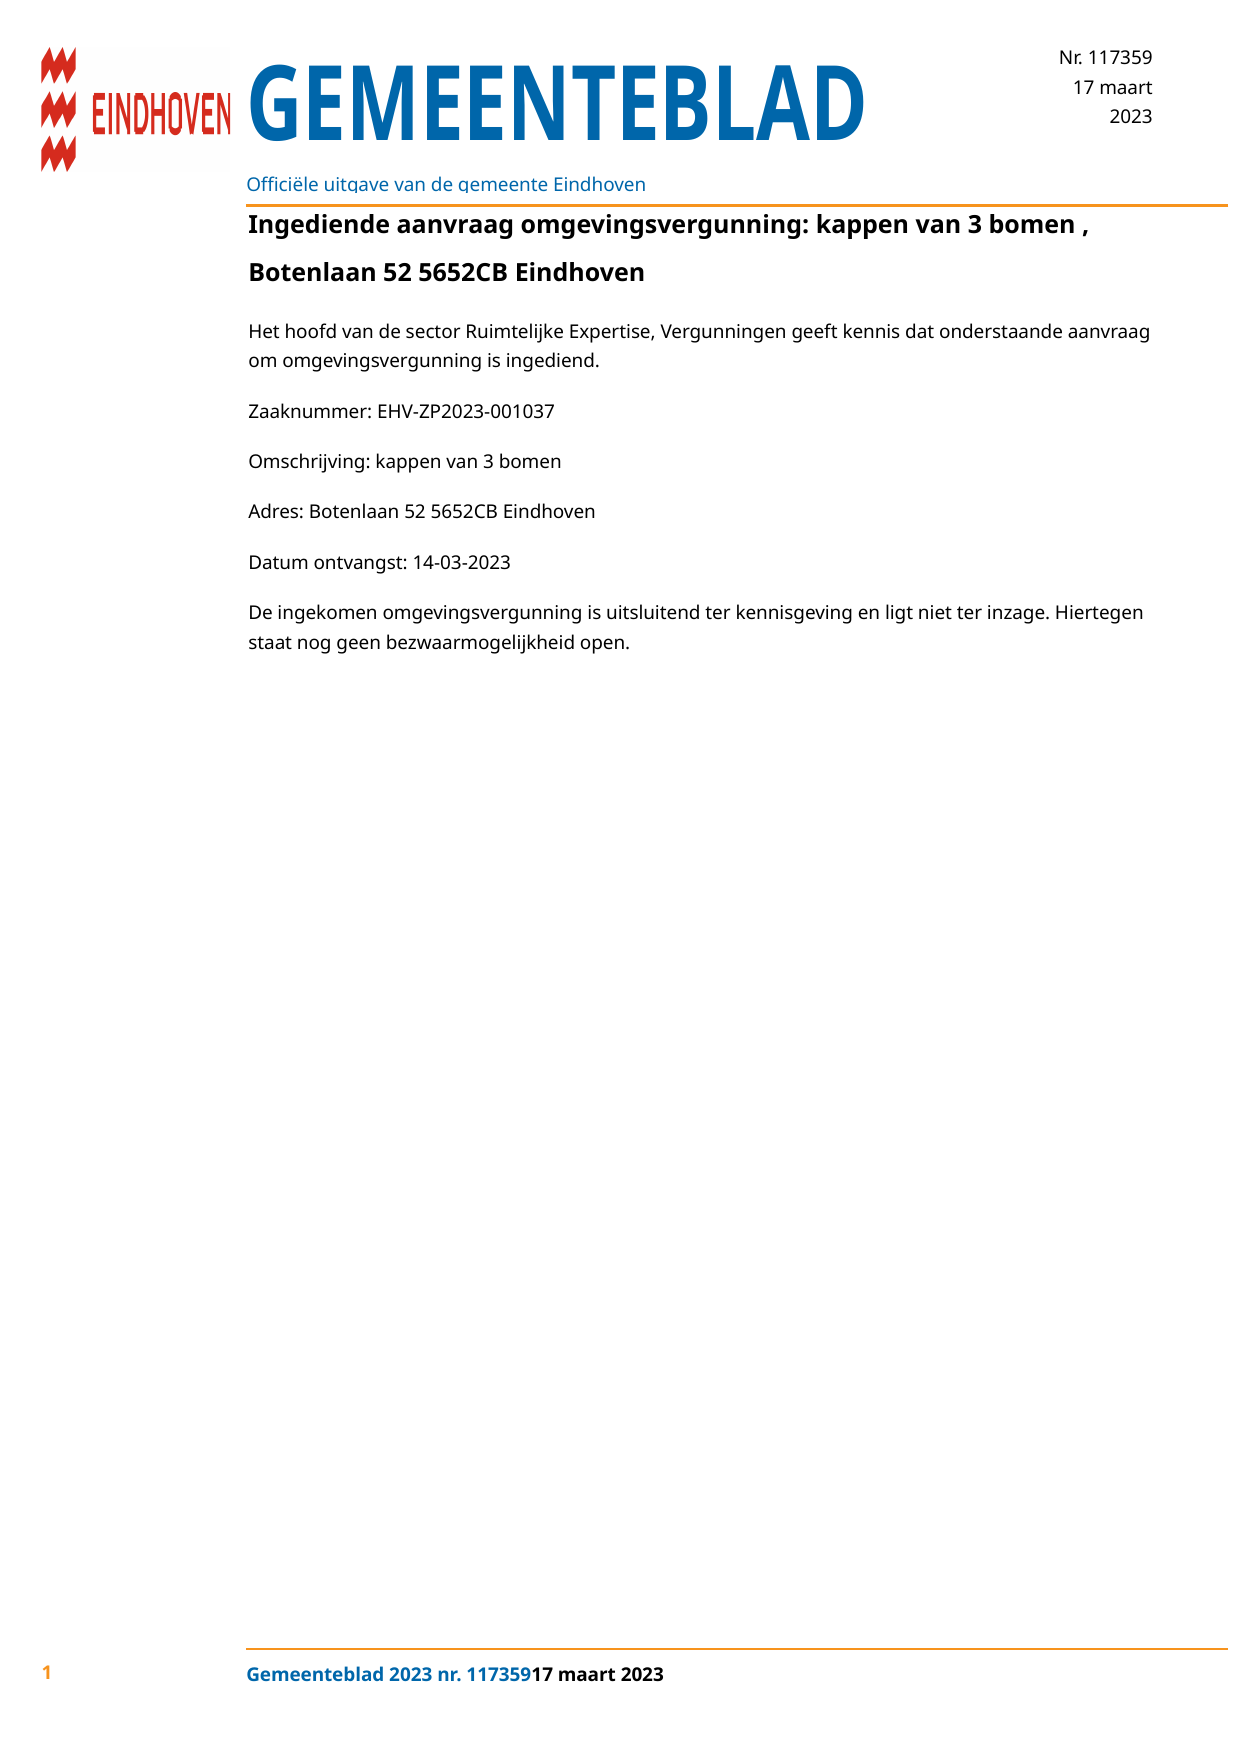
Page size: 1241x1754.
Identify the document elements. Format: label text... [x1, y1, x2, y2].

text De ingekomen omgevingsvergunning is uitsluitend ter kennisgeving en ligt niet ter inzage. Hiertegen staat nog geen bezwaarmogelijkheid open. [248, 599, 1152, 655]
text Adres: Botenlaan 52 5652CB Eindhoven [248, 499, 1152, 524]
text Omschrijving: kappen van 3 bomen [248, 448, 1152, 474]
text Ingediende aanvraag omgevingsvergunning: kappen van 3 bomen , Botenlaan 52 5652CB Eindhoven [248, 207, 1152, 288]
text Zaaknummer: EHV-ZP2023-001037 [248, 398, 1152, 424]
text Datum ontvangst: 14-03-2023 [248, 549, 1152, 575]
picture [41, 47, 231, 172]
text Het hoofd van de sector Ruimtelijke Expertise, Vergunningen geeft kennis dat onderstaande aanvraag om omgevingsvergunning is ingediend. [248, 318, 1152, 373]
